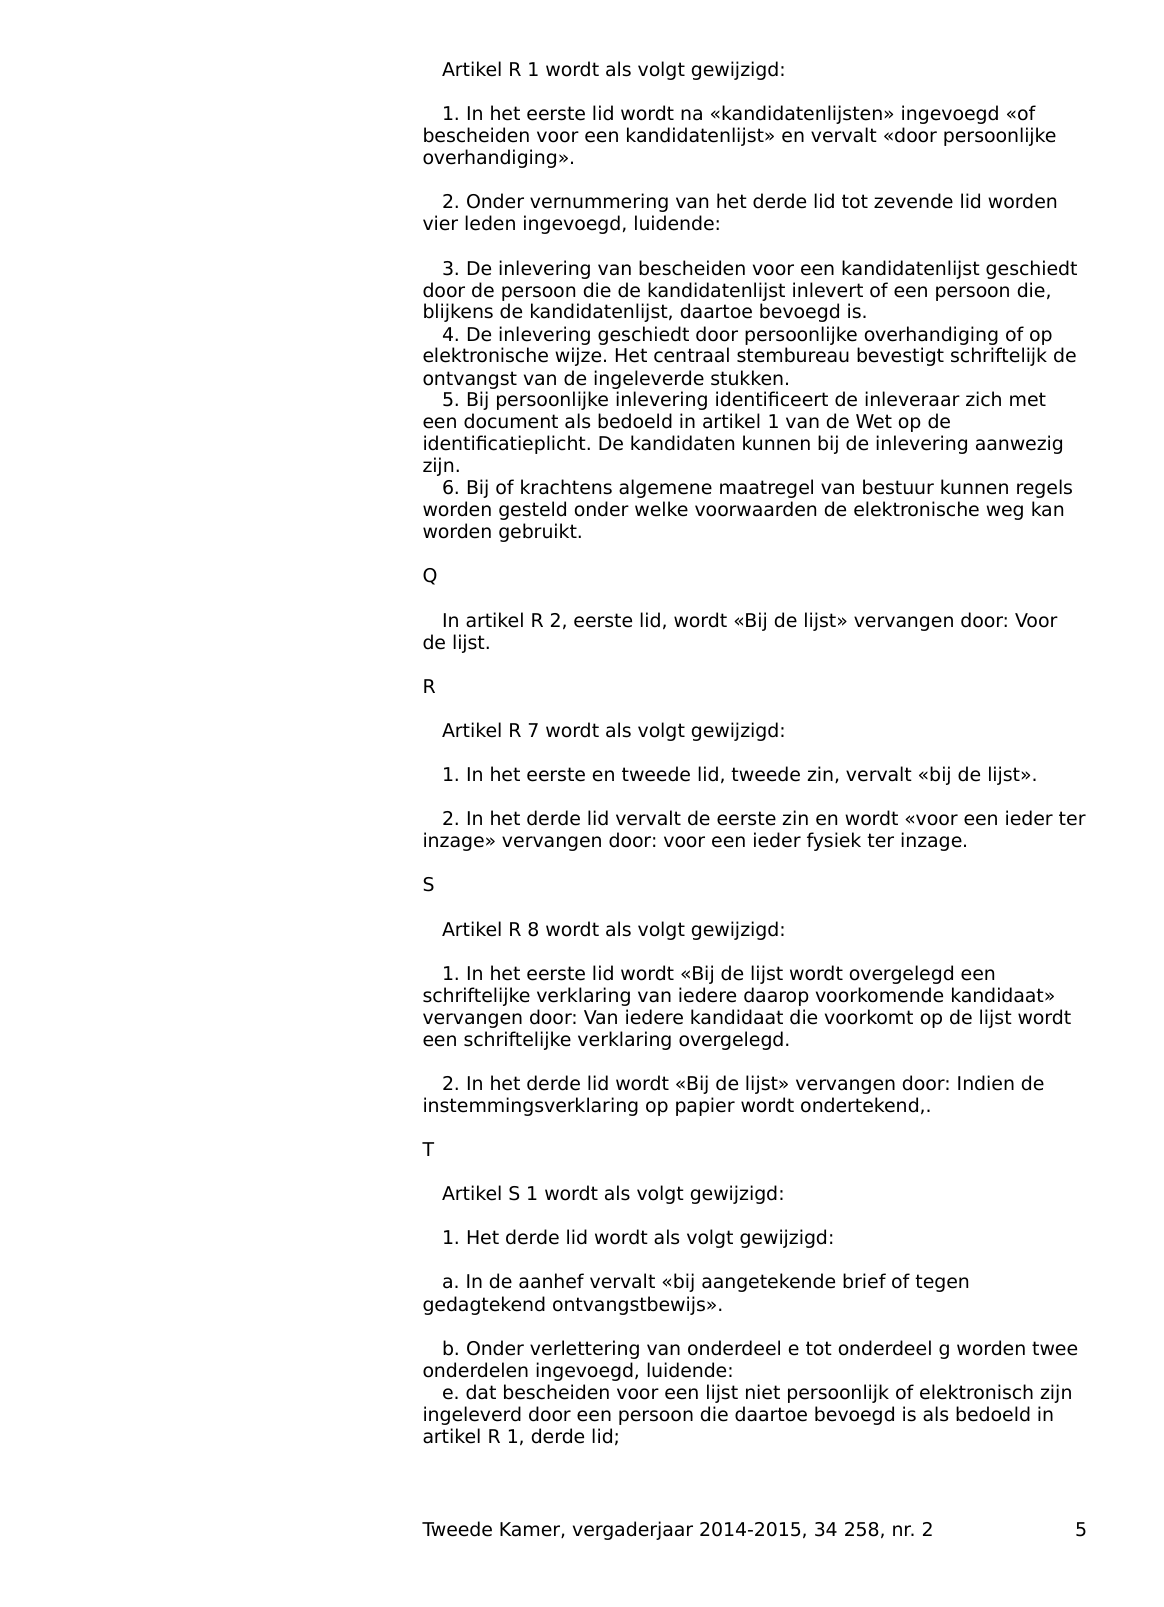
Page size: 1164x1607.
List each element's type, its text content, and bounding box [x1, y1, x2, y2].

text 1. In het eerste en tweede lid, tweede zin, vervalt «bij de lijst». [422, 764, 1087, 786]
text 2. Onder vernummering van het derde lid tot zevende lid worden vier leden ingevoegd, luidende: [422, 191, 1087, 235]
text 3. De inlevering van bescheiden voor een kandidatenlijst geschiedt door de persoon die de kandidatenlijst inlevert of een persoon die, blijkens de kandidatenlijst, daartoe bevoegd is. [422, 257, 1087, 323]
text R [422, 676, 1087, 698]
text 2. In het derde lid vervalt de eerste zin en wordt «voor een ieder ter inzage» vervangen door: voor een ieder fysiek ter inzage. [422, 808, 1087, 852]
text 1. Het derde lid wordt als volgt gewijzigd: [422, 1227, 1087, 1249]
text T [422, 1139, 1087, 1161]
text Artikel S 1 wordt als volgt gewijzigd: [422, 1183, 1087, 1205]
text 6. Bij of krachtens algemene maatregel van bestuur kunnen regels worden gesteld onder welke voorwaarden de elektronische weg kan worden gebruikt. [422, 477, 1087, 543]
text Q [422, 565, 1087, 587]
text Artikel R 8 wordt als volgt gewijzigd: [422, 918, 1087, 941]
text b. Onder verlettering van onderdeel e tot onderdeel g worden twee onderdelen ingevoegd, luidende: [422, 1338, 1087, 1382]
text 2. In het derde lid wordt «Bij de lijst» vervangen door: Indien de instemmingsverklaring op papier wordt ondertekend,. [422, 1073, 1087, 1117]
text Artikel R 1 wordt als volgt gewijzigd: [422, 59, 1087, 81]
text In artikel R 2, eerste lid, wordt «Bij de lijst» vervangen door: Voor de lijst. [422, 609, 1087, 653]
text 1. In het eerste lid wordt «Bij de lijst wordt overgelegd een schriftelijke verklaring van iedere daarop voorkomende kandidaat» vervangen door: Van iedere kandidaat die voorkomt op de lijst wordt een schriftelijke verklaring overgelegd. [422, 963, 1087, 1051]
text Artikel R 7 wordt als volgt gewijzigd: [422, 720, 1087, 742]
text S [422, 874, 1087, 896]
text 1. In het eerste lid wordt na «kandidatenlijsten» ingevoegd «of bescheiden voor een kandidatenlijst» en vervalt «door persoonlijke overhandiging». [422, 103, 1087, 169]
text a. In de aanhef vervalt «bij aangetekende brief of tegen gedagtekend ontvangstbewijs». [422, 1271, 1087, 1315]
text 5. Bij persoonlijke inlevering identificeert de inleveraar zich met een document als bedoeld in artikel 1 van de Wet op de identificatieplicht. De kandidaten kunnen bij de inlevering aanwezig zijn. [422, 389, 1087, 477]
text 4. De inlevering geschiedt door persoonlijke overhandiging of op elektronische wijze. Het centraal stembureau bevestigt schriftelijk de ontvangst van de ingeleverde stukken. [422, 323, 1087, 389]
text e. dat bescheiden voor een lijst niet persoonlijk of elektronisch zijn ingeleverd door een persoon die daartoe bevoegd is als bedoeld in artikel R 1, derde lid; [422, 1382, 1087, 1447]
